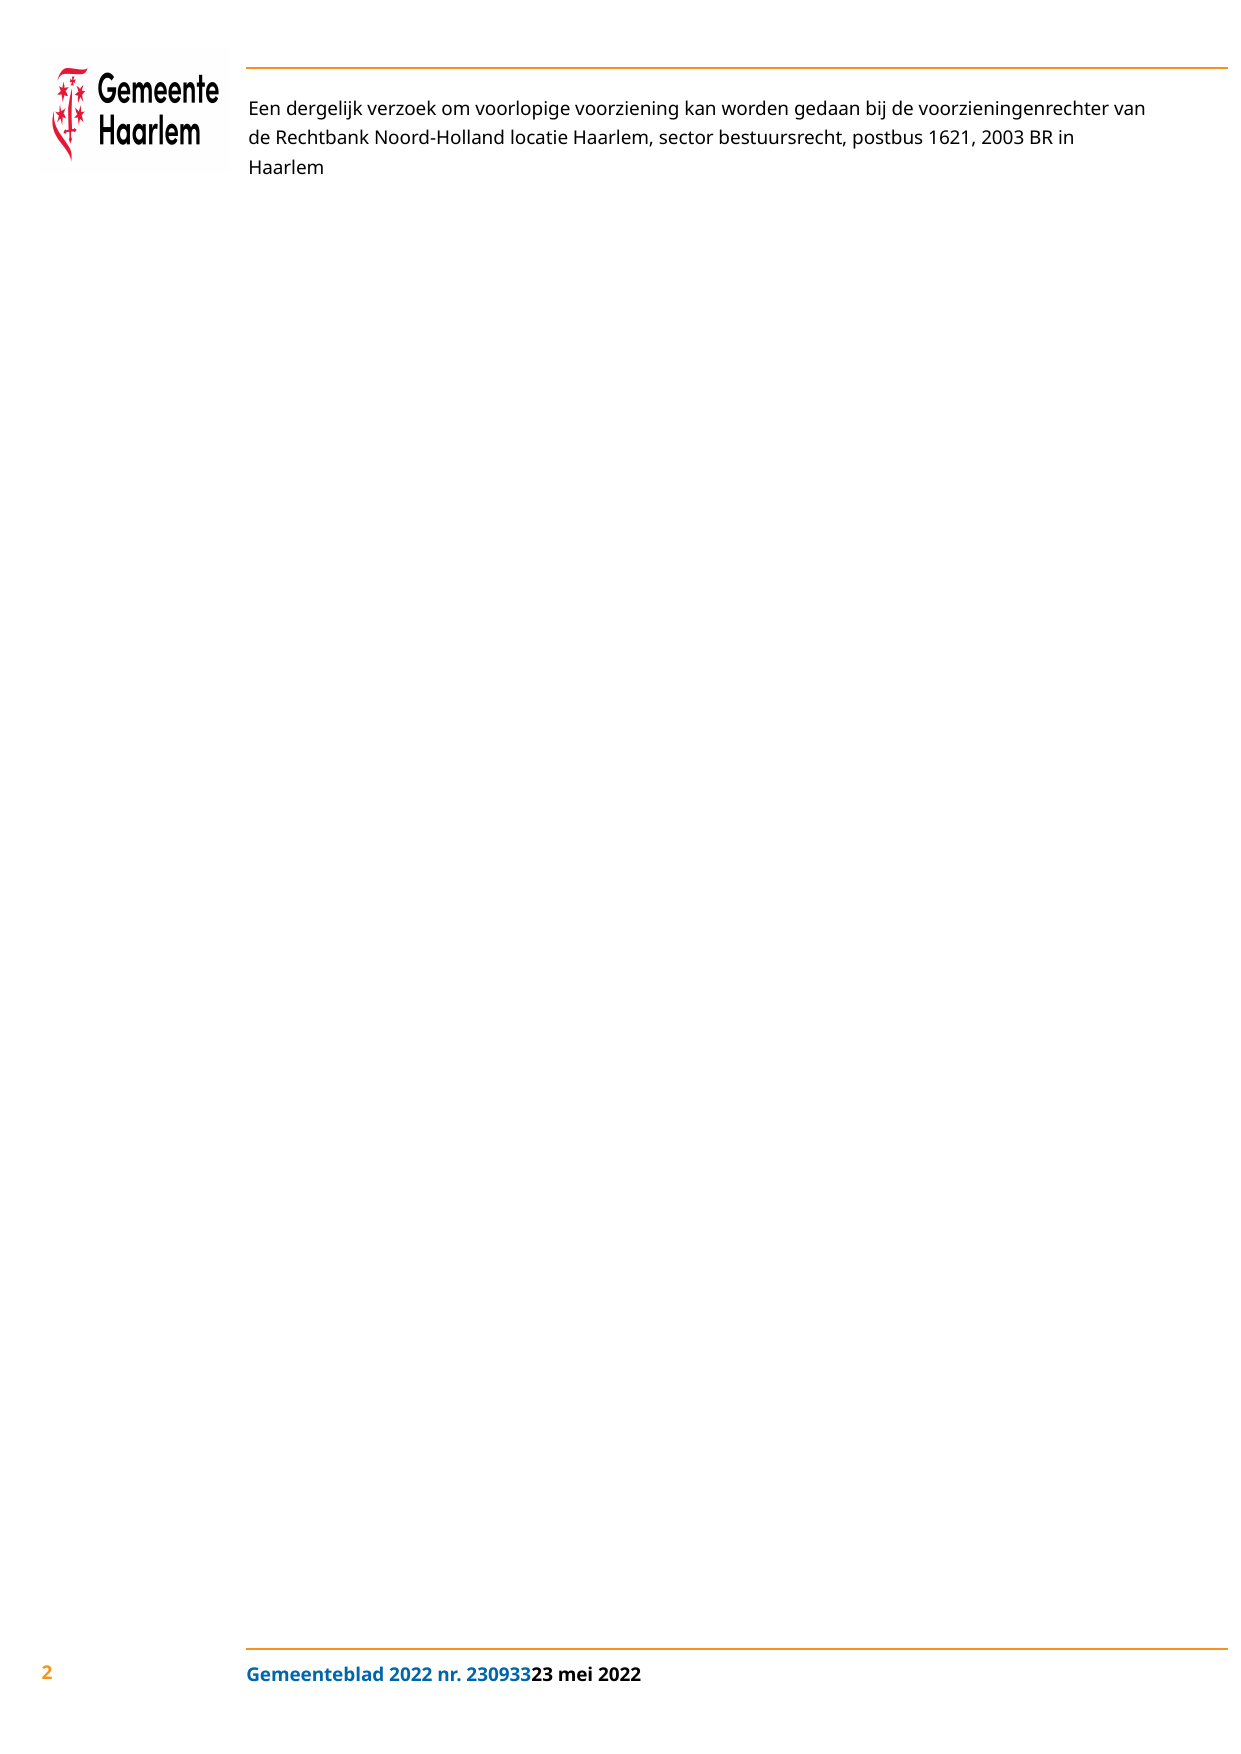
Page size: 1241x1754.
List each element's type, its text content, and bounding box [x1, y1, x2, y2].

picture [41, 47, 231, 172]
text Een dergelijk verzoek om voorlopige voorziening kan worden gedaan bij de voorzieningenrechter van de Rechtbank Noord-Holland locatie Haarlem, sector bestuursrecht, postbus 1621, 2003 BR in Haarlem [248, 95, 1152, 180]
